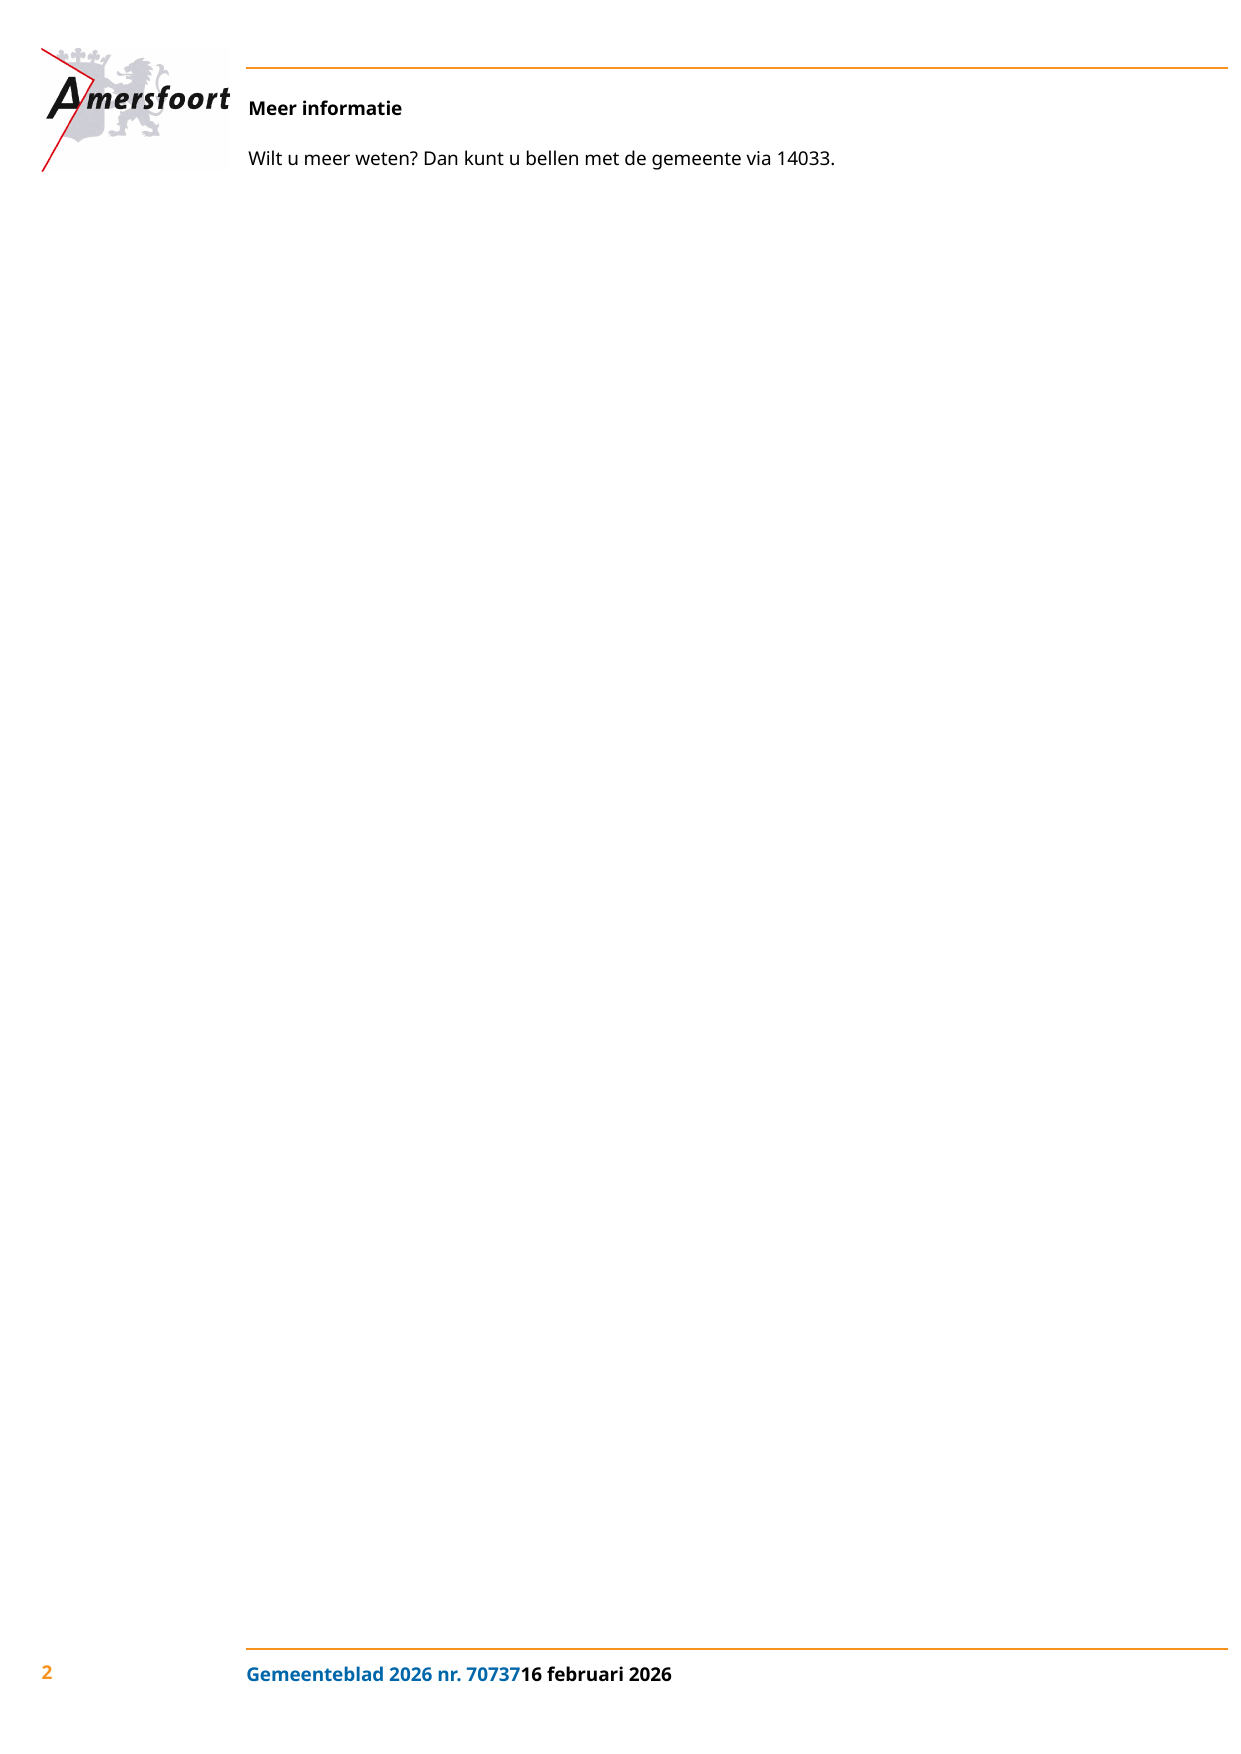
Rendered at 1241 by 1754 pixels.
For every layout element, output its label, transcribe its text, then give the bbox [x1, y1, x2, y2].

text Wilt u meer weten? Dan kunt u bellen met de gemeente via 14033. [248, 145, 1152, 171]
picture [41, 47, 231, 172]
text Meer informatie [248, 95, 1152, 121]
